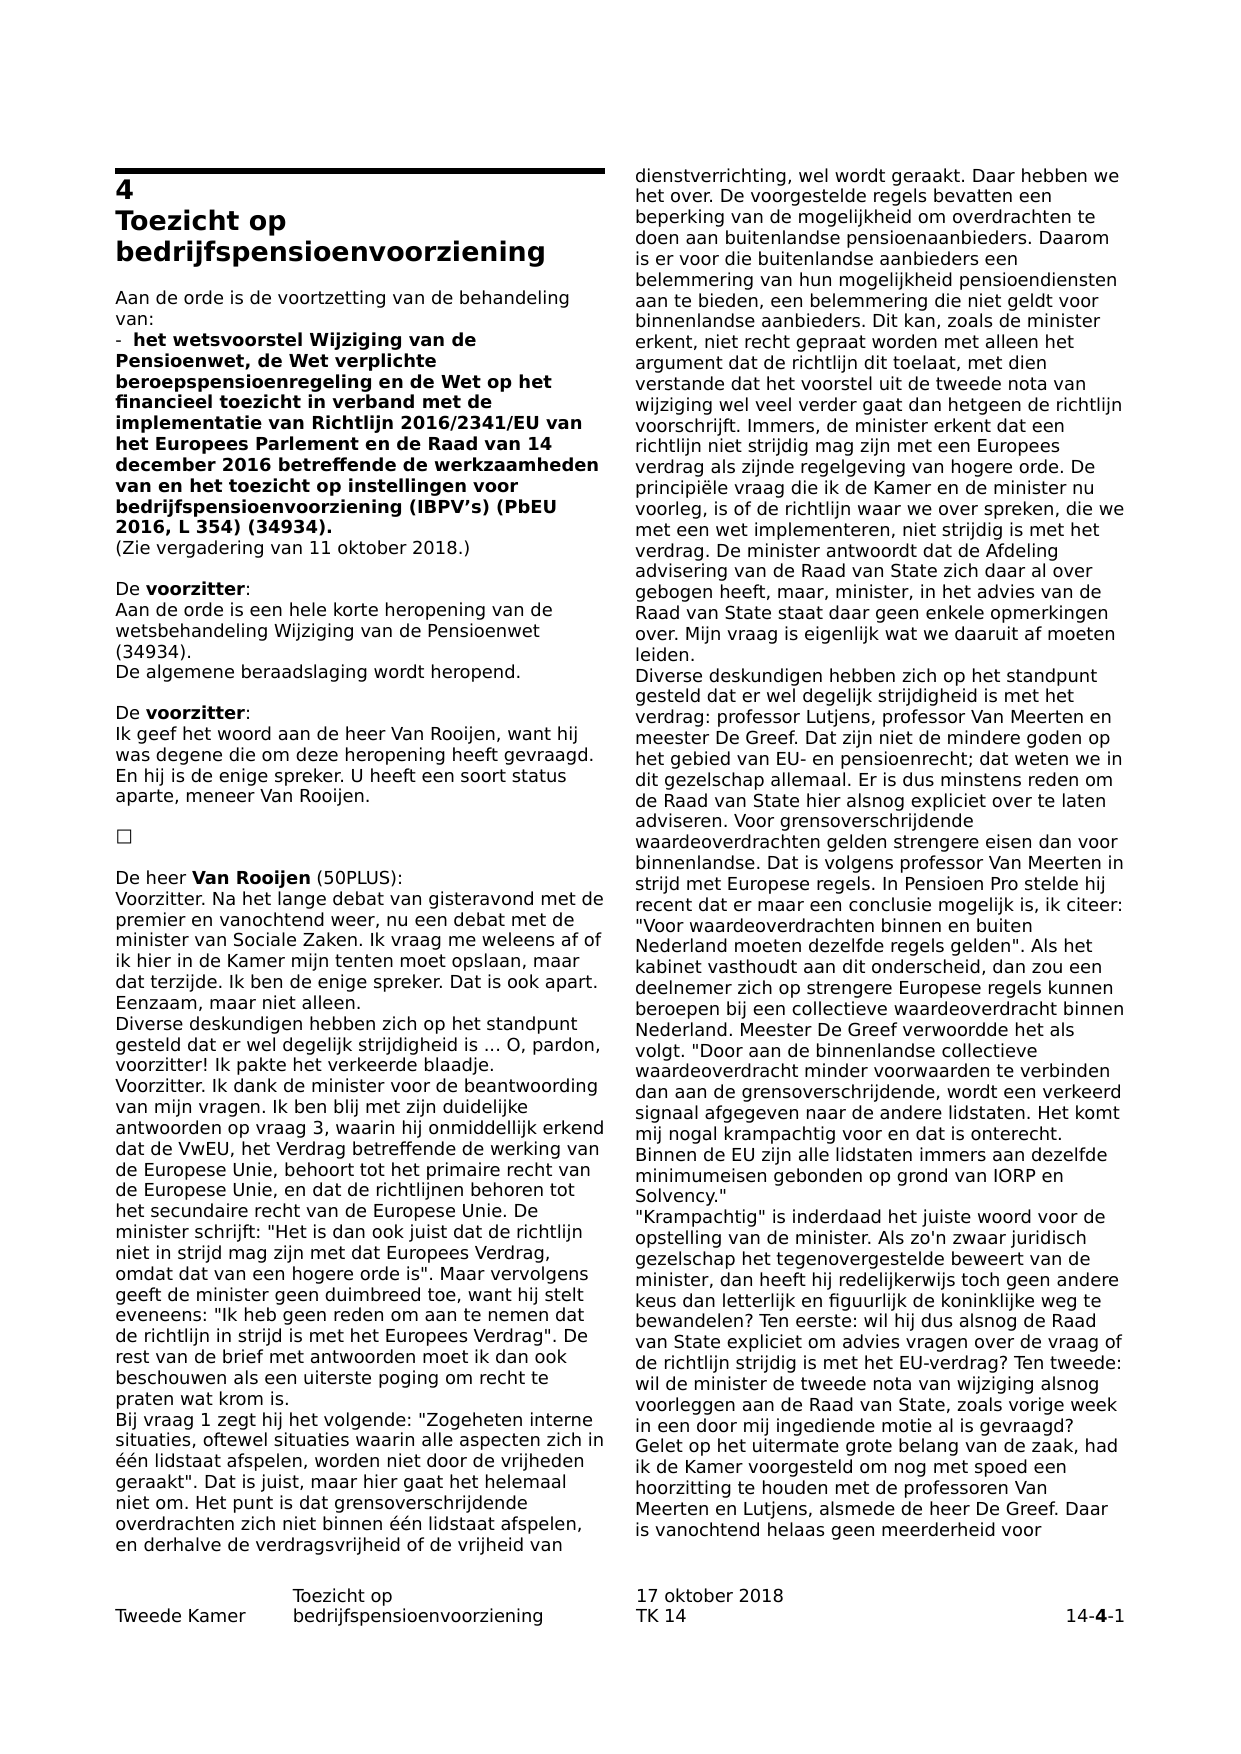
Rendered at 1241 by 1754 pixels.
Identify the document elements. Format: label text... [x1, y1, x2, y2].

text Ik geef het woord aan de heer Van Rooijen, want hij was degene die om deze heropening heeft gevraagd. En hij is de enige spreker. U heeft een soort status aparte, meneer Van Rooijen. [115, 724, 605, 807]
text Aan de orde is een hele korte heropening van de wetsbehandeling Wijziging van de Pensioenwet (34934). [115, 600, 605, 662]
text (Zie vergadering van 11 oktober 2018.) [115, 538, 605, 559]
text dienstverrichting, wel wordt geraakt. Daar hebben we het over. De voorgestelde regels bevatten een beperking van de mogelijkheid om overdrachten te doen aan buitenlandse pensioenaanbieders. Daarom is er voor die buitenlandse aanbieders een belemmering van hun mogelijkheid pensioendiensten aan te bieden, een belemmering die niet geldt voor binnenlandse aanbieders. Dit kan, zoals de minister erkent, niet recht gepraat worden met alleen het argument dat de richtlijn dit toelaat, met dien verstande dat het voorstel uit de tweede nota van wijziging wel veel verder gaat dan hetgeen de richtlijn voorschrijft. Immers, de minister erkent dat een richtlijn niet strijdig mag zijn met een Europees verdrag als zijnde regelgeving van hogere orde. De principiële vraag die ik de Kamer en de minister nu voorleg, is of de richtlijn waar we over spreken, die we met een wet implementeren, niet strijdig is met het verdrag. De minister antwoordt dat de Afdeling advisering van de Raad van State zich daar al over gebogen heeft, maar, minister, in het advies van de Raad van State staat daar geen enkele opmerkingen over. Mijn vraag is eigenlijk wat we daaruit af moeten leiden. [635, 165, 1125, 665]
text Diverse deskundigen hebben zich op het standpunt gesteld dat er wel degelijk strijdigheid is met het verdrag: professor Lutjens, professor Van Meerten en meester De Greef. Dat zijn niet de mindere goden op het gebied van EU- en pensioenrecht; dat weten we in dit gezelschap allemaal. Er is dus minstens reden om de Raad van State hier alsnog expliciet over te laten adviseren. Voor grensoverschrijdende waardeoverdrachten gelden strengere eisen dan voor binnenlandse. Dat is volgens professor Van Meerten in strijd met Europese regels. In Pensioen Pro stelde hij recent dat er maar een conclusie mogelijk is, ik citeer: "Voor waardeoverdrachten binnen en buiten Nederland moeten dezelfde regels gelden". Als het kabinet vasthoudt aan dit onderscheid, dan zou een deelnemer zich op strengere Europese regels kunnen beroepen bij een collectieve waardeoverdracht binnen Nederland. Meester De Greef verwoordde het als volgt. "Door aan de binnenlandse collectieve waardeoverdracht minder voorwaarden te verbinden dan aan de grensoverschrijdende, wordt een verkeerd signaal afgegeven naar de andere lidstaten. Het komt mij nogal krampachtig voor en dat is onterecht. Binnen de EU zijn alle lidstaten immers aan dezelfde minimumeisen gebonden op grond van IORP en Solvency." [635, 665, 1125, 1207]
text Diverse deskundigen hebben zich op het standpunt gesteld dat er wel degelijk strijdigheid is ... O, pardon, voorzitter! Ik pakte het verkeerde blaadje. [115, 1013, 605, 1076]
text Bij vraag 1 zegt hij het volgende: "Zogeheten interne situaties, oftewel situaties waarin alle aspecten zich in één lidstaat afspelen, worden niet door de vrijheden geraakt". Dat is juist, maar hier gaat het helemaal niet om. Het punt is dat grensoverschrijdende overdrachten zich niet binnen één lidstaat afspelen, en derhalve de verdragsvrijheid of de vrijheid van [115, 1409, 605, 1555]
text De voorzitter: [115, 703, 605, 724]
list het wetsvoorstel Wijziging van de Pensioenwet, de Wet verplichte beroepspensioenregeling en de Wet op het financieel toezicht in verband met de implementatie van Richtlijn 2016/2341/EU van het Europees Parlement en de Raad van 14 december 2016 betreffende de werkzaamheden van en het toezicht op instellingen voor bedrijfspensioenvoorziening (IBPV’s) (PbEU 2016, L 354) (34934). [115, 330, 605, 538]
text Voorzitter. Na het lange debat van gisteravond met de premier en vanochtend weer, nu een debat met de minister van Sociale Zaken. Ik vraag me weleens af of ik hier in de Kamer mijn tenten moet opslaan, maar dat terzijde. Ik ben de enige spreker. Dat is ook apart. Eenzaam, maar niet alleen. [115, 888, 605, 1013]
text De voorzitter: [115, 579, 605, 600]
title 4 Toezicht op bedrijfspensioenvoorziening [115, 174, 605, 268]
text Voorzitter. Ik dank de minister voor de beantwoording van mijn vragen. Ik ben blij met zijn duidelijke antwoorden op vraag 3, waarin hij onmiddellijk erkend dat de VwEU, het Verdrag betreffende de werking van de Europese Unie, behoort tot het primaire recht van de Europese Unie, en dat de richtlijnen behoren tot het secundaire recht van de Europese Unie. De minister schrijft: "Het is dan ook juist dat de richtlijn niet in strijd mag zijn met dat Europees Verdrag, omdat dat van een hogere orde is". Maar vervolgens geeft de minister geen duimbreed toe, want hij stelt eveneens: "Ik heb geen reden om aan te nemen dat de richtlijn in strijd is met het Europees Verdrag". De rest van de brief met antwoorden moet ik dan ook beschouwen als een uiterste poging om recht te praten wat krom is. [115, 1076, 605, 1409]
text De algemene beraadslaging wordt heropend. [115, 662, 605, 683]
text Aan de orde is de voortzetting van de behandeling van: [115, 288, 605, 330]
text ⬜ [115, 827, 605, 848]
text "Krampachtig" is inderdaad het juiste woord voor de opstelling van de minister. Als zo'n zwaar juridisch gezelschap het tegenovergestelde beweert van de minister, dan heeft hij redelijkerwijs toch geen andere keus dan letterlijk en figuurlijk de koninklijke weg te bewandelen? Ten eerste: wil hij dus alsnog de Raad van State expliciet om advies vragen over de vraag of de richtlijn strijdig is met het EU-verdrag? Ten tweede: wil de minister de tweede nota van wijziging alsnog voorleggen aan de Raad van State, zoals vorige week in een door mij ingediende motie al is gevraagd? Gelet op het uitermate grote belang van de zaak, had ik de Kamer voorgesteld om nog met spoed een hoorzitting te houden met de professoren Van Meerten en Lutjens, alsmede de heer De Greef. Daar is vanochtend helaas geen meerderheid voor [635, 1207, 1125, 1540]
text De heer Van Rooijen (50PLUS): [115, 868, 605, 888]
